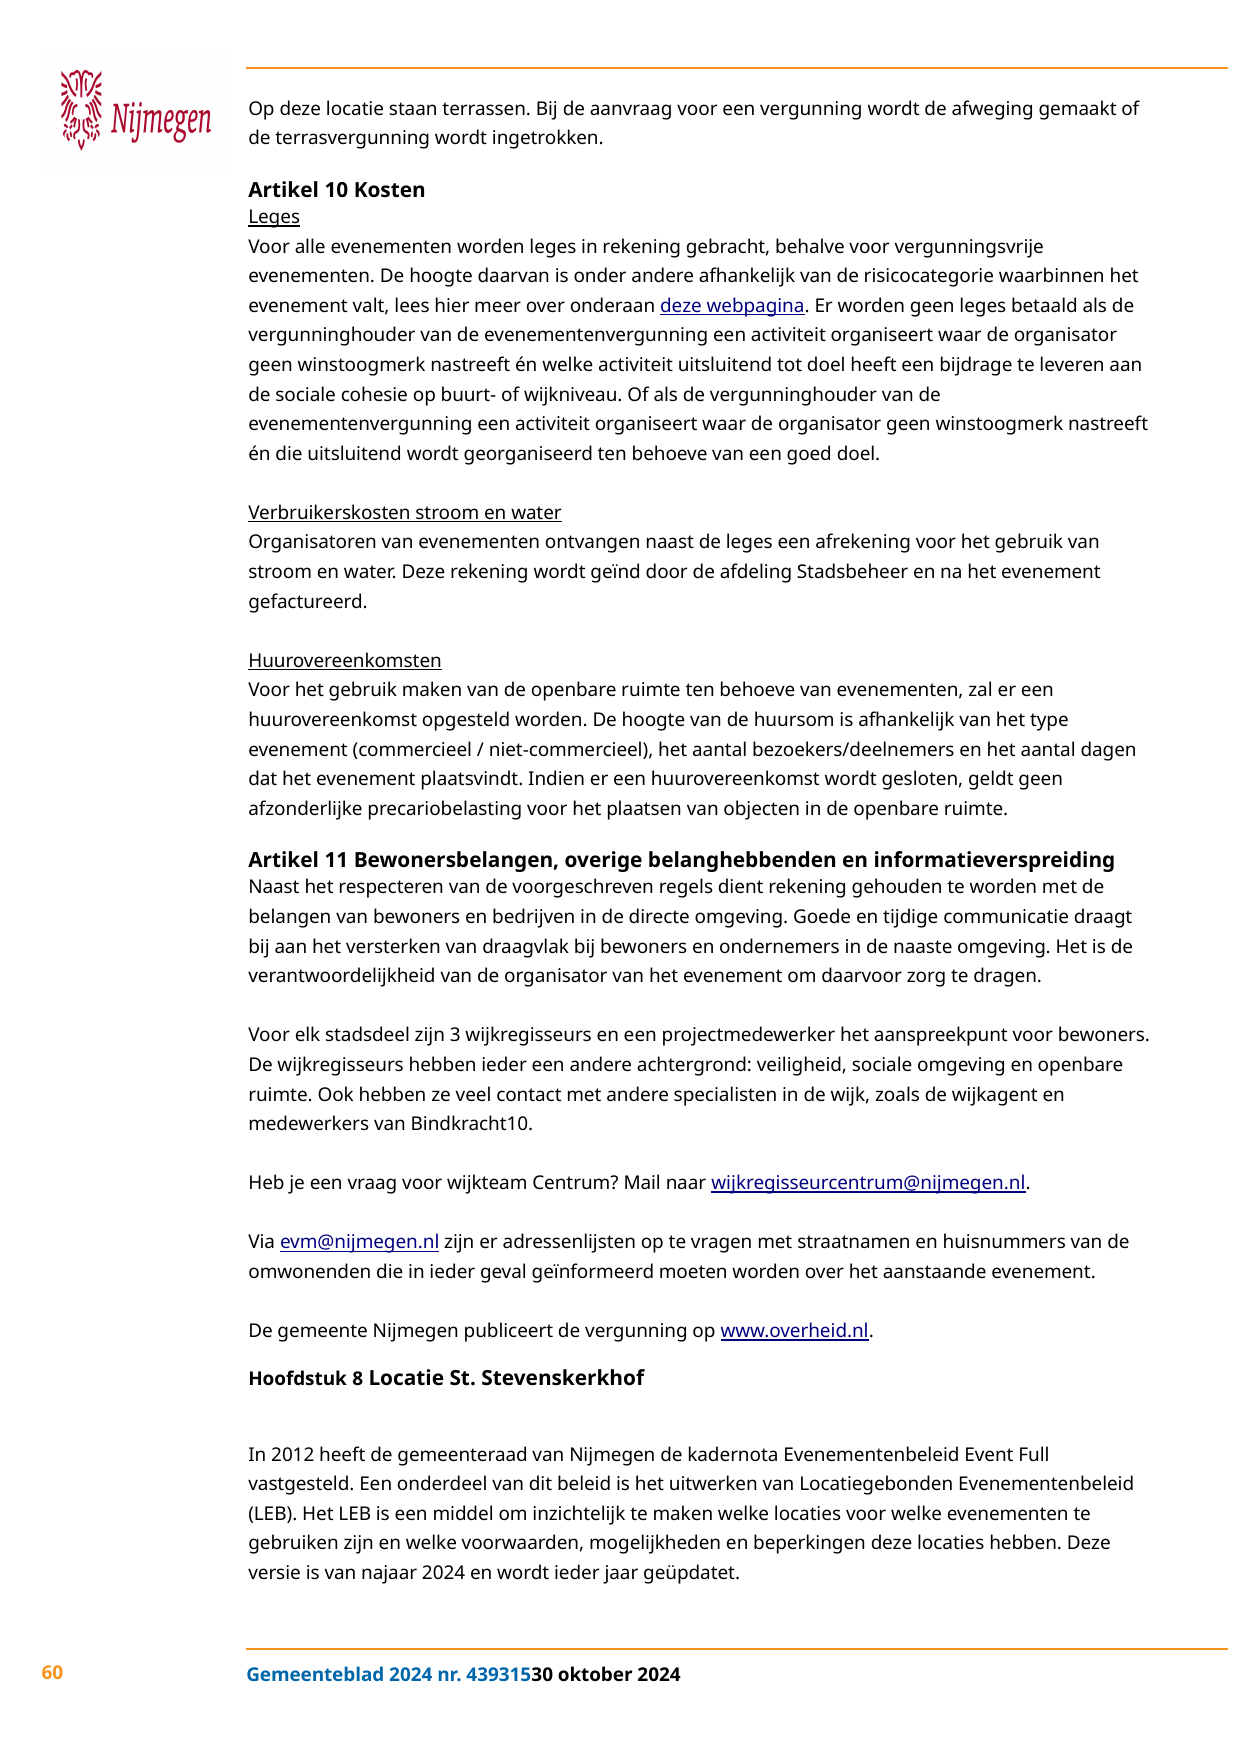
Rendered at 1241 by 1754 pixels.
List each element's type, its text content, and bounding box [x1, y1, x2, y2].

text Op deze locatie staan terrassen. Bij de aanvraag voor een vergunning wordt de afweging gemaakt of de terrasvergunning wordt ingetrokken. [248, 95, 1152, 150]
text Voor elk stadsdeel zijn 3 wijkregisseurs en een projectmedewerker het aanspreekpunt voor bewoners. De wijkregisseurs hebben ieder een andere achtergrond: veiligheid, sociale omgeving en openbare ruimte. Ook hebben ze veel contact met andere specialisten in de wijk, zoals de wijkagent en medewerkers van Bindkracht10. [248, 1022, 1152, 1136]
text Organisatoren van evenementen ontvangen naast de leges een afrekening voor het gebruik van stroom en water. Deze rekening wordt geïnd door de afdeling Stadsbeheer en na het evenement gefactureerd. [248, 529, 1152, 613]
text Verbruikerskosten stroom en water [248, 499, 1152, 525]
text Heb je een vraag voor wijkteam Centrum? Mail naar wijkregisseurcentrum@nijmegen.nl. [248, 1169, 1152, 1195]
text Naast het respecteren van de voorgeschreven regels dient rekening gehouden te worden met de belangen van bewoners en bedrijven in de directe omgeving. Goede en tijdige communicatie draagt bij aan het versterken van draagvlak bij bewoners en ondernemers in de naaste omgeving. Het is de verantwoordelijkheid van de organisator van het evenement om daarvoor zorg te dragen. [248, 874, 1152, 988]
text Voor alle evenementen worden leges in rekening gebracht, behalve voor vergunningsvrije evenementen. De hoogte daarvan is onder andere afhankelijk van de risicocategorie waarbinnen het evenement valt, lees hier meer over onderaan deze webpagina. Er worden geen leges betaald als de vergunninghouder van de evenementenvergunning een activiteit organiseert waar de organisator geen winstoogmerk nastreeft én welke activiteit uitsluitend tot doel heeft een bijdrage te leveren aan de sociale cohesie op buurt- of wijkniveau. Of als de vergunninghouder van de evenementenvergunning een activiteit organiseert waar de organisator geen winstoogmerk nastreeft én die uitsluitend wordt georganiseerd ten behoeve van een goed doel. [248, 233, 1152, 466]
text Huurovereenkomsten [248, 647, 1152, 673]
text Leges [248, 203, 1152, 229]
text Artikel 11 Bewonersbelangen, overige belanghebbenden en informatieverspreiding [248, 845, 1152, 874]
text De gemeente Nijmegen publiceert de vergunning op www.overheid.nl. [248, 1317, 1152, 1343]
text Artikel 10 Kosten [248, 175, 1152, 203]
text Hoofdstuk 8 Locatie St. Stevenskerkhof [248, 1363, 1152, 1392]
text In 2012 heeft de gemeenteraad van Nijmegen de kadernota Evenementenbeleid Event Full vastgesteld. Een onderdeel van dit beleid is het uitwerken van Locatiegebonden Evenementenbeleid (LEB). Het LEB is een middel om inzichtelijk te maken welke locaties voor welke evenementen te gebruiken zijn en welke voorwaarden, mogelijkheden en beperkingen deze locaties hebben. Deze versie is van najaar 2024 en wordt ieder jaar geüpdatet. [248, 1441, 1152, 1585]
text Voor het gebruik maken van de openbare ruimte ten behoeve van evenementen, zal er een huurovereenkomst opgesteld worden. De hoogte van de huursom is afhankelijk van het type evenement (commercieel / niet-commercieel), het aantal bezoekers/deelnemers en het aantal dagen dat het evenement plaatsvindt. Indien er een huurovereenkomst wordt gesloten, geldt geen afzonderlijke precariobelasting voor het plaatsen van objecten in de openbare ruimte. [248, 677, 1152, 821]
text Via evm@nijmegen.nl zijn er adressenlijsten op te vragen met straatnamen en huisnummers van de omwonenden die in ieder geval geïnformeerd moeten worden over het aanstaande evenement. [248, 1229, 1152, 1284]
picture [41, 47, 231, 172]
